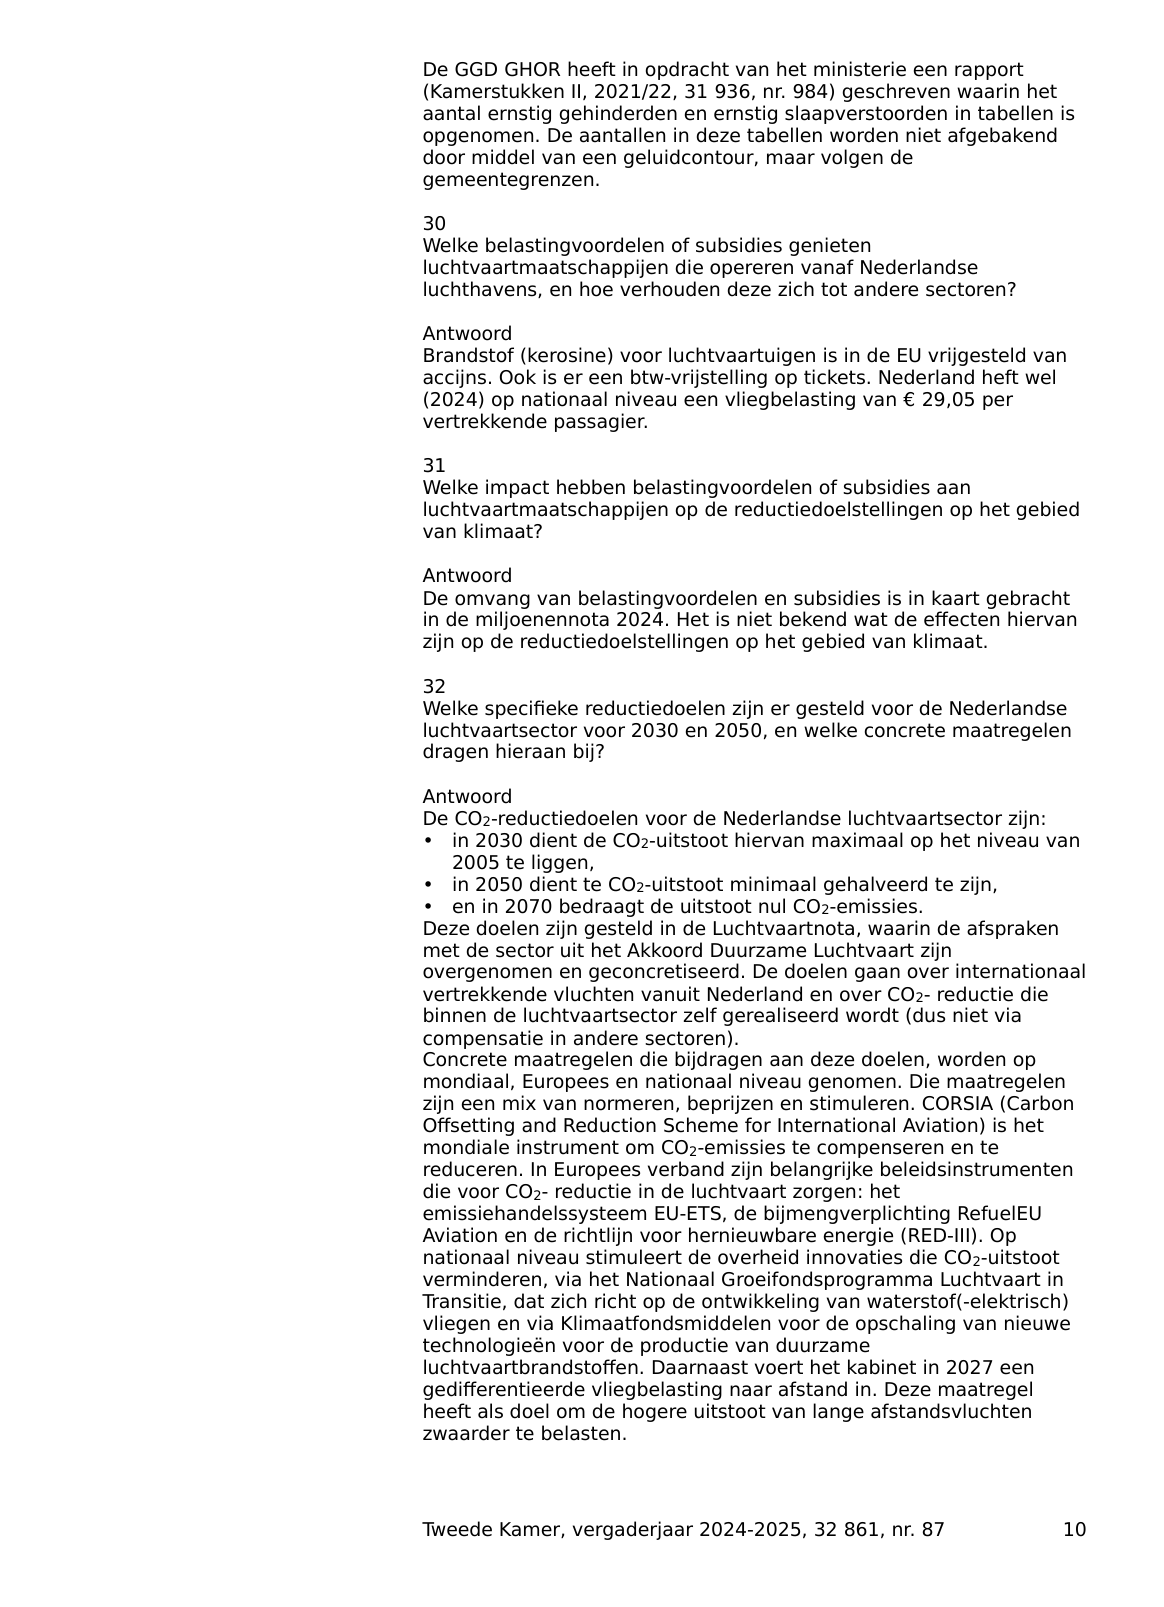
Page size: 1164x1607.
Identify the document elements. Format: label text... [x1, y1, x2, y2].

text Antwoord [422, 786, 1087, 808]
text • in 2050 dient te CO2-uitstoot minimaal gehalveerd te zijn, [422, 873, 1087, 896]
text De GGD GHOR heeft in opdracht van het ministerie een rapport (Kamerstukken II, 2021/22, 31 936, nr. 984) geschreven waarin het aantal ernstig gehinderden en ernstig slaapverstoorden in tabellen is opgenomen. De aantallen in deze tabellen worden niet afgebakend door middel van een geluidcontour, maar volgen de gemeentegrenzen. [422, 59, 1087, 191]
text 32 [422, 676, 1087, 697]
text Welke specifieke reductiedoelen zijn er gesteld voor de Nederlandse luchtvaartsector voor 2030 en 2050, en welke concrete maatregelen dragen hieraan bij? [422, 697, 1087, 763]
text 31 [422, 455, 1087, 477]
text De omvang van belastingvoordelen en subsidies is in kaart gebracht in de miljoenennota 2024. Het is niet bekend wat de effecten hiervan zijn op de reductiedoelstellingen op het gebied van klimaat. [422, 587, 1087, 653]
text • en in 2070 bedraagt de uitstoot nul CO2-emissies. [422, 896, 1087, 917]
text Welke impact hebben belastingvoordelen of subsidies aan luchtvaartmaatschappijen op de reductiedoelstellingen op het gebied van klimaat? [422, 477, 1087, 543]
text Concrete maatregelen die bijdragen aan deze doelen, worden op mondiaal, Europees en nationaal niveau genomen. Die maatregelen zijn een mix van normeren, beprijzen en stimuleren. CORSIA (Carbon Offsetting and Reduction Scheme for International Aviation) is het mondiale instrument om CO2-emissies te compenseren en te reduceren. In Europees verband zijn belangrijke beleidsinstrumenten die voor CO2- reductie in de luchtvaart zorgen: het emissiehandelssysteem EU-ETS, de bijmengverplichting RefuelEU Aviation en de richtlijn voor hernieuwbare energie (RED-III). Op nationaal niveau stimuleert de overheid innovaties die CO2-uitstoot verminderen, via het Nationaal Groeifondsprogramma Luchtvaart in Transitie, dat zich richt op de ontwikkeling van waterstof(-elektrisch) vliegen en via Klimaatfondsmiddelen voor de opschaling van nieuwe technologieën voor de productie van duurzame luchtvaartbrandstoffen. Daarnaast voert het kabinet in 2027 een gedifferentieerde vliegbelasting naar afstand in. Deze maatregel heeft als doel om de hogere uitstoot van lange afstandsvluchten zwaarder te belasten. [422, 1049, 1087, 1445]
text De CO2-reductiedoelen voor de Nederlandse luchtvaartsector zijn: [422, 808, 1087, 829]
text Deze doelen zijn gesteld in de Luchtvaartnota, waarin de afspraken met de sector uit het Akkoord Duurzame Luchtvaart zijn overgenomen en geconcretiseerd. De doelen gaan over internationaal vertrekkende vluchten vanuit Nederland en over CO2- reductie die binnen de luchtvaartsector zelf gerealiseerd wordt (dus niet via compensatie in andere sectoren). [422, 917, 1087, 1049]
text 30 [422, 213, 1087, 235]
text Antwoord [422, 323, 1087, 345]
text • in 2030 dient de CO2-uitstoot hiervan maximaal op het niveau van 2005 te liggen, [422, 829, 1087, 873]
text Brandstof (kerosine) voor luchtvaartuigen is in de EU vrijgesteld van accijns. Ook is er een btw-vrijstelling op tickets. Nederland heft wel (2024) op nationaal niveau een vliegbelasting van € 29,05 per vertrekkende passagier. [422, 345, 1087, 433]
text Welke belastingvoordelen of subsidies genieten luchtvaartmaatschappijen die opereren vanaf Nederlandse luchthavens, en hoe verhouden deze zich tot andere sectoren? [422, 235, 1087, 301]
text Antwoord [422, 565, 1087, 587]
